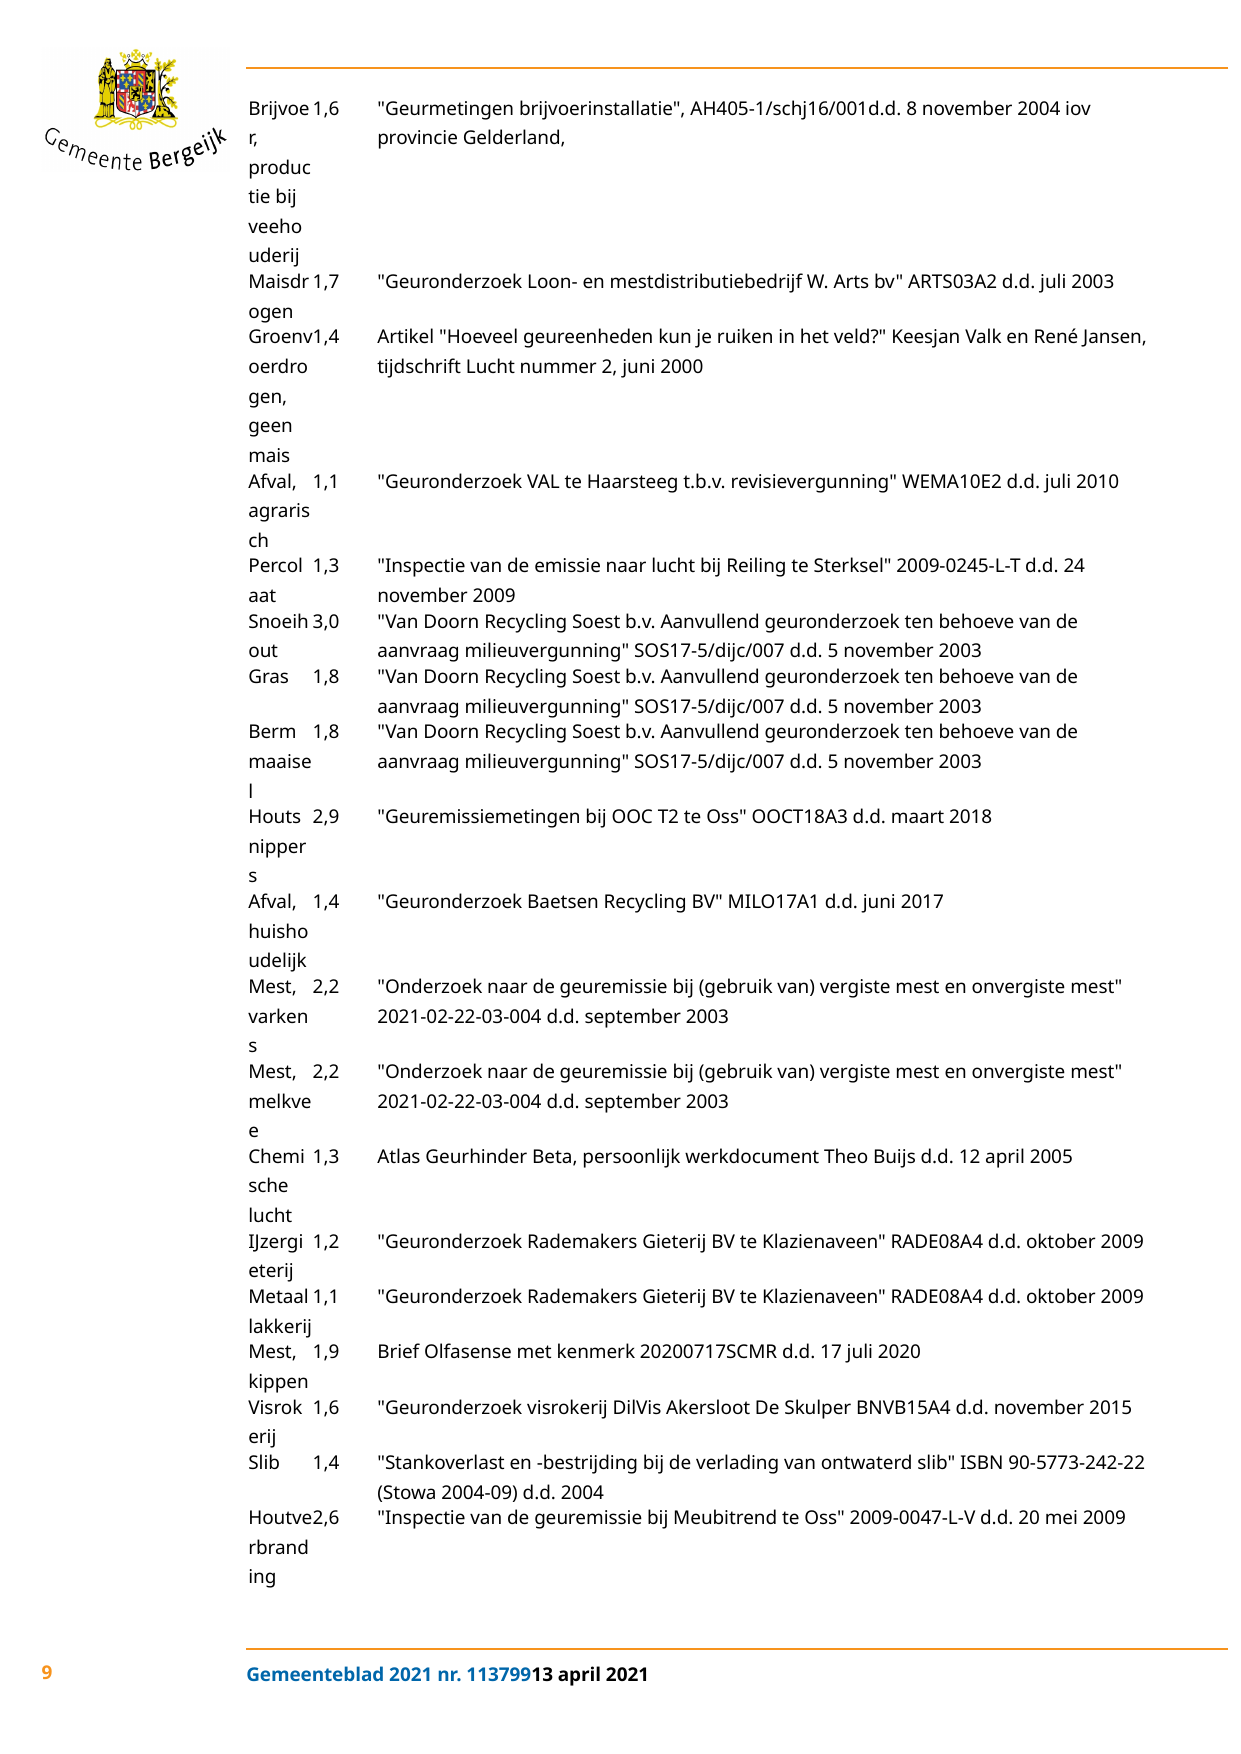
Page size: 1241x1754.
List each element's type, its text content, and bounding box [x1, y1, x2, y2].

table_cell Mest, varkens [248, 973, 312, 1058]
table_cell 1,6 [313, 1394, 377, 1449]
table_cell Slib [248, 1449, 312, 1504]
table_cell Gras [248, 663, 312, 719]
table_cell "Geurmetingen brijvoerinstallatie", AH405-1/schj16/001d.d. 8 november 2004 iov provincie Gelderland, [377, 95, 1152, 268]
table_cell Artikel "Hoeveel geureenheden kun je ruiken in het veld?" Keesjan Valk en René Jansen, tijdschrift Lucht nummer 2, juni 2000 [377, 324, 1152, 468]
table_cell "Geuronderzoek Loon- en mestdistributiebedrijf W. Arts bv" ARTS03A2 d.d. juli 2003 [377, 269, 1152, 324]
table_cell Snoeihout [248, 608, 312, 663]
table_cell "Van Doorn Recycling Soest b.v. Aanvullend geuronderzoek ten behoeve van de aanvraag milieuvergunning" SOS17-5/dijc/007 d.d. 5 november 2003 [377, 608, 1152, 663]
table_cell 2,2 [313, 1058, 377, 1143]
table_cell Houtverbranding [248, 1505, 312, 1589]
table_cell Afval, agrarisch [248, 468, 312, 553]
table_cell "Geuronderzoek VAL te Haarsteeg t.b.v. revisievergunning" WEMA10E2 d.d. juli 2010 [377, 468, 1152, 553]
picture [41, 47, 231, 172]
table_cell Brief Olfasense met kenmerk 20200717SCMR d.d. 17 juli 2020 [377, 1339, 1152, 1394]
table_cell 2,9 [313, 804, 377, 888]
table_cell "Stankoverlast en -bestrijding bij de verlading van ontwaterd slib" ISBN 90-5773-242-22 (Stowa 2004-09) d.d. 2004 [377, 1449, 1152, 1504]
table_cell "Geuronderzoek Baetsen Recycling BV" MILO17A1 d.d. juni 2017 [377, 889, 1152, 973]
table_cell Metaallakkerij [248, 1283, 312, 1339]
table_cell Groenvoerdrogen, geen mais [248, 324, 312, 468]
table_cell Maisdrogen [248, 269, 312, 324]
table_cell "Onderzoek naar de geuremissie bij (gebruik van) vergiste mest en onvergiste mest" 2021-02-22-03-004 d.d. september 2003 [377, 973, 1152, 1058]
table_cell 1,7 [313, 269, 377, 324]
table_cell Visrokerij [248, 1394, 312, 1449]
table_cell 1,8 [313, 663, 377, 719]
table_cell "Van Doorn Recycling Soest b.v. Aanvullend geuronderzoek ten behoeve van de aanvraag milieuvergunning" SOS17-5/dijc/007 d.d. 5 november 2003 [377, 663, 1152, 719]
table_cell Percolaat [248, 553, 312, 608]
table_cell 1,2 [313, 1228, 377, 1283]
table_cell 3,0 [313, 608, 377, 663]
table_cell "Onderzoek naar de geuremissie bij (gebruik van) vergiste mest en onvergiste mest" 2021-02-22-03-004 d.d. september 2003 [377, 1058, 1152, 1143]
table_cell Atlas Geurhinder Beta, persoonlijk werkdocument Theo Buijs d.d. 12 april 2005 [377, 1143, 1152, 1228]
table_cell 2,2 [313, 973, 377, 1058]
table_cell 2,6 [313, 1505, 377, 1589]
table_cell 1,8 [313, 719, 377, 803]
table_cell 1,1 [313, 1283, 377, 1339]
table_cell 1,1 [313, 468, 377, 553]
table_cell Afval, huishoudelijk [248, 889, 312, 973]
table_cell Brijvoer, productie bij veehouderij [248, 95, 312, 268]
table_cell 1,4 [313, 1449, 377, 1504]
table_cell 1,4 [313, 324, 377, 468]
table_cell Mest, kippen [248, 1339, 312, 1394]
table_cell Chemische lucht [248, 1143, 312, 1228]
table_cell 1,6 [313, 95, 377, 268]
table_cell IJzergieterij [248, 1228, 312, 1283]
table_cell 1,9 [313, 1339, 377, 1394]
table_cell "Geuremissiemetingen bij OOC T2 te Oss" OOCT18A3 d.d. maart 2018 [377, 804, 1152, 888]
table_cell Mest, melkvee [248, 1058, 312, 1143]
table_cell "Geuronderzoek visrokerij DilVis Akersloot De Skulper BNVB15A4 d.d. november 2015 [377, 1394, 1152, 1449]
table_cell "Geuronderzoek Rademakers Gieterij BV te Klazienaveen" RADE08A4 d.d. oktober 2009 [377, 1283, 1152, 1339]
table_cell "Geuronderzoek Rademakers Gieterij BV te Klazienaveen" RADE08A4 d.d. oktober 2009 [377, 1228, 1152, 1283]
table_cell "Van Doorn Recycling Soest b.v. Aanvullend geuronderzoek ten behoeve van de aanvraag milieuvergunning" SOS17-5/dijc/007 d.d. 5 november 2003 [377, 719, 1152, 803]
table_cell 1,3 [313, 1143, 377, 1228]
table_cell "Inspectie van de emissie naar lucht bij Reiling te Sterksel" 2009-0245-L-T d.d. 24 november 2009 [377, 553, 1152, 608]
table_cell Bermmaaisel [248, 719, 312, 803]
table_cell Houtsnippers [248, 804, 312, 888]
table_cell "Inspectie van de geuremissie bij Meubitrend te Oss" 2009-0047-L-V d.d. 20 mei 2009 [377, 1505, 1152, 1589]
table_cell 1,4 [313, 889, 377, 973]
table_cell 1,3 [313, 553, 377, 608]
